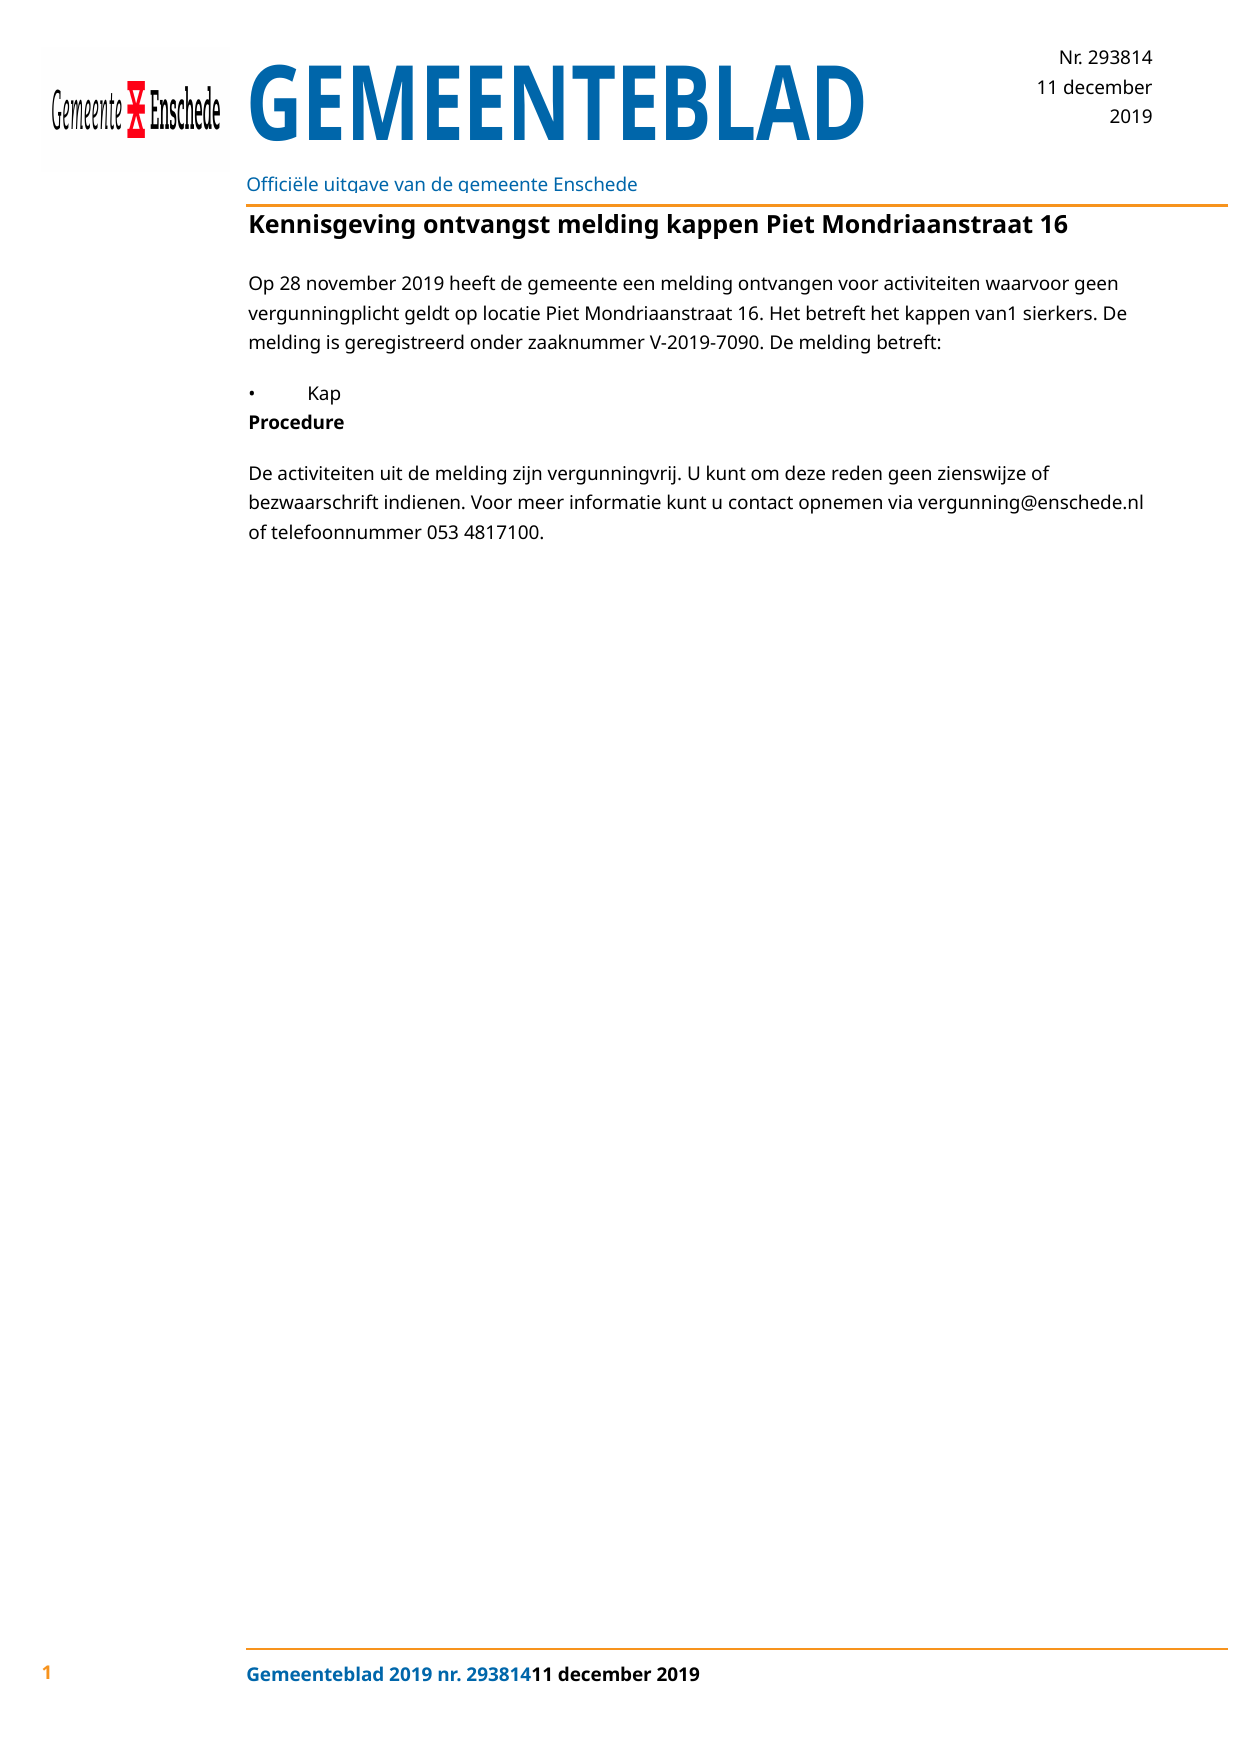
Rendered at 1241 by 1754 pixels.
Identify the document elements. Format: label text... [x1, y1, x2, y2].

picture [41, 47, 231, 172]
list Kap [248, 380, 1152, 406]
text Kennisgeving ontvangst melding kappen Piet Mondriaanstraat 16 [248, 207, 1152, 241]
text Op 28 november 2019 heeft de gemeente een melding ontvangen voor activiteiten waarvoor geen vergunningplicht geldt op locatie Piet Mondriaanstraat 16. Het betreft het kappen van1 sierkers. De melding is geregistreerd onder zaaknummer V-2019-7090. De melding betreft: [248, 270, 1152, 355]
text De activiteiten uit de melding zijn vergunningvrij. U kunt om deze reden geen zienswijze of bezwaarschrift indienen. Voor meer informatie kunt u contact opnemen via vergunning@enschede.nl of telefoonnummer 053 4817100. [248, 460, 1152, 545]
text Procedure [248, 409, 1152, 435]
